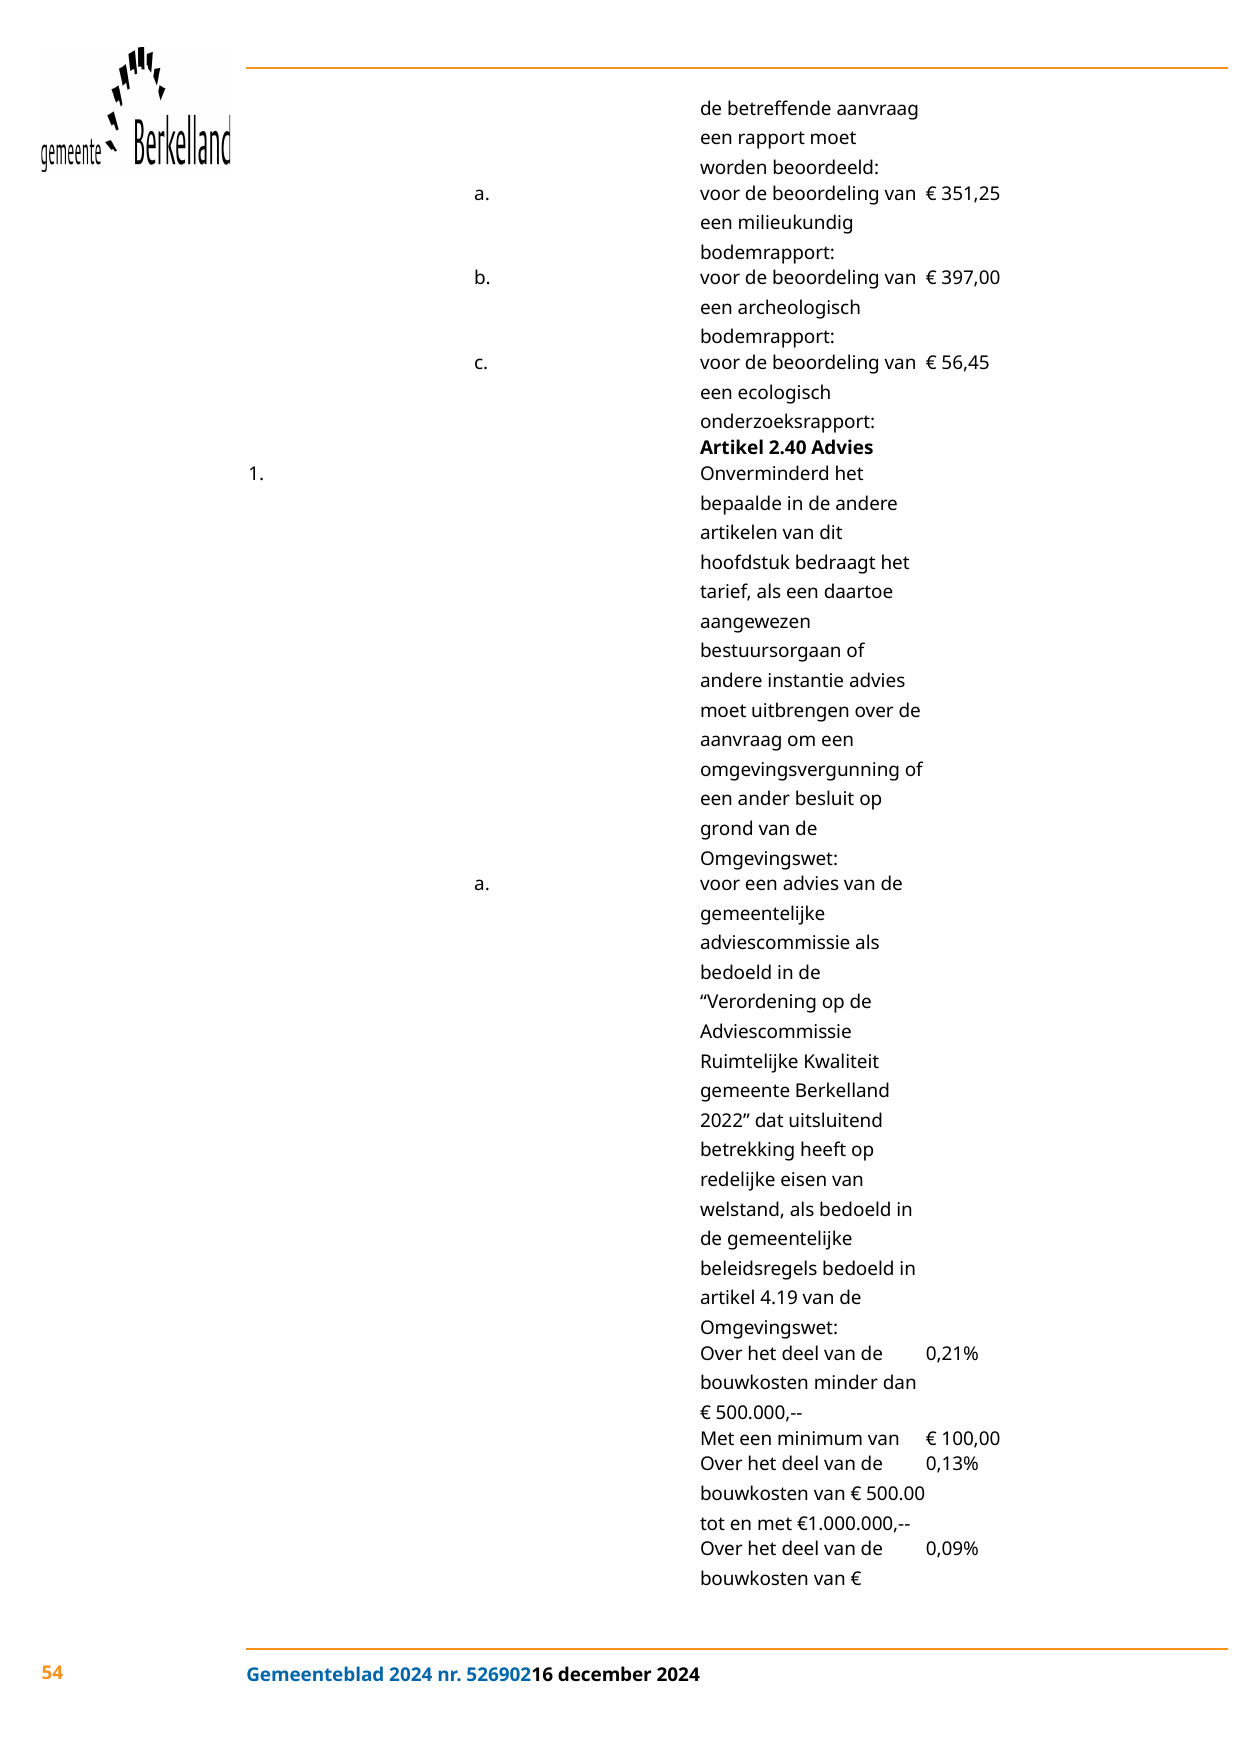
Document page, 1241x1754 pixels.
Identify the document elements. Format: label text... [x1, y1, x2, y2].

table_cell [248, 434, 474, 460]
table_cell [474, 1425, 700, 1451]
table_cell [926, 460, 1152, 870]
table_cell [926, 95, 1152, 180]
table_cell [248, 1535, 474, 1591]
table_cell 0,09% [926, 1535, 1152, 1591]
table_cell b. [474, 265, 700, 349]
table_cell Over het deel van de bouwkosten minder dan € 500.000,-- [700, 1340, 926, 1425]
table_cell Over het deel van de bouwkosten van € 500.00 tot en met €1.000.000,-- [700, 1451, 926, 1535]
table_cell € 100,00 [926, 1425, 1152, 1451]
table_cell 0,21% [926, 1340, 1152, 1425]
table_cell [248, 265, 474, 349]
table_cell de betreffende aanvraag een rapport moet worden beoordeeld: [700, 95, 926, 180]
table_cell [474, 95, 700, 180]
table_cell voor de beoordeling van een archeologisch bodemrapport: [700, 265, 926, 349]
table_cell [474, 1451, 700, 1535]
table_cell Met een minimum van [700, 1425, 926, 1451]
table_cell [248, 350, 474, 434]
table_cell [926, 434, 1152, 460]
picture [41, 47, 231, 172]
table_cell a. [474, 870, 700, 1340]
table_cell Onverminderd het bepaalde in de andere artikelen van dit hoofdstuk bedraagt het tarief, als een daartoe aangewezen bestuursorgaan of andere instantie advies moet uitbrengen over de aanvraag om een omgevingsvergunning of een ander besluit op grond van de Omgevingswet: [700, 460, 926, 870]
table_cell [248, 870, 474, 1340]
table_cell [474, 1340, 700, 1425]
table_cell [474, 460, 700, 870]
table_cell Over het deel van de bouwkosten van € [700, 1535, 926, 1591]
table_cell c. [474, 350, 700, 434]
table_cell [474, 434, 700, 460]
table_cell [248, 180, 474, 264]
table_cell [474, 1535, 700, 1591]
table_cell [248, 1340, 474, 1425]
table_cell voor de beoordeling van een milieukundig bodemrapport: [700, 180, 926, 264]
table_cell € 351,25 [926, 180, 1152, 264]
table_cell voor de beoordeling van een ecologisch onderzoeksrapport: [700, 350, 926, 434]
table_cell € 56,45 [926, 350, 1152, 434]
table_cell a. [474, 180, 700, 264]
table_cell [248, 1425, 474, 1451]
table_cell Artikel 2.40 Advies [700, 434, 926, 460]
table_cell 1. [248, 460, 474, 870]
table_cell 0,13% [926, 1451, 1152, 1535]
table_cell [248, 1451, 474, 1535]
table_cell € 397,00 [926, 265, 1152, 349]
table_cell voor een advies van de gemeentelijke adviescommissie als bedoeld in de “Verordening op de Adviescommissie Ruimtelijke Kwaliteit gemeente Berkelland 2022” dat uitsluitend betrekking heeft op redelijke eisen van welstand, als bedoeld in de gemeentelijke beleidsregels bedoeld in artikel 4.19 van de Omgevingswet: [700, 870, 926, 1340]
table_cell [926, 870, 1152, 1340]
table_cell [248, 95, 474, 180]
